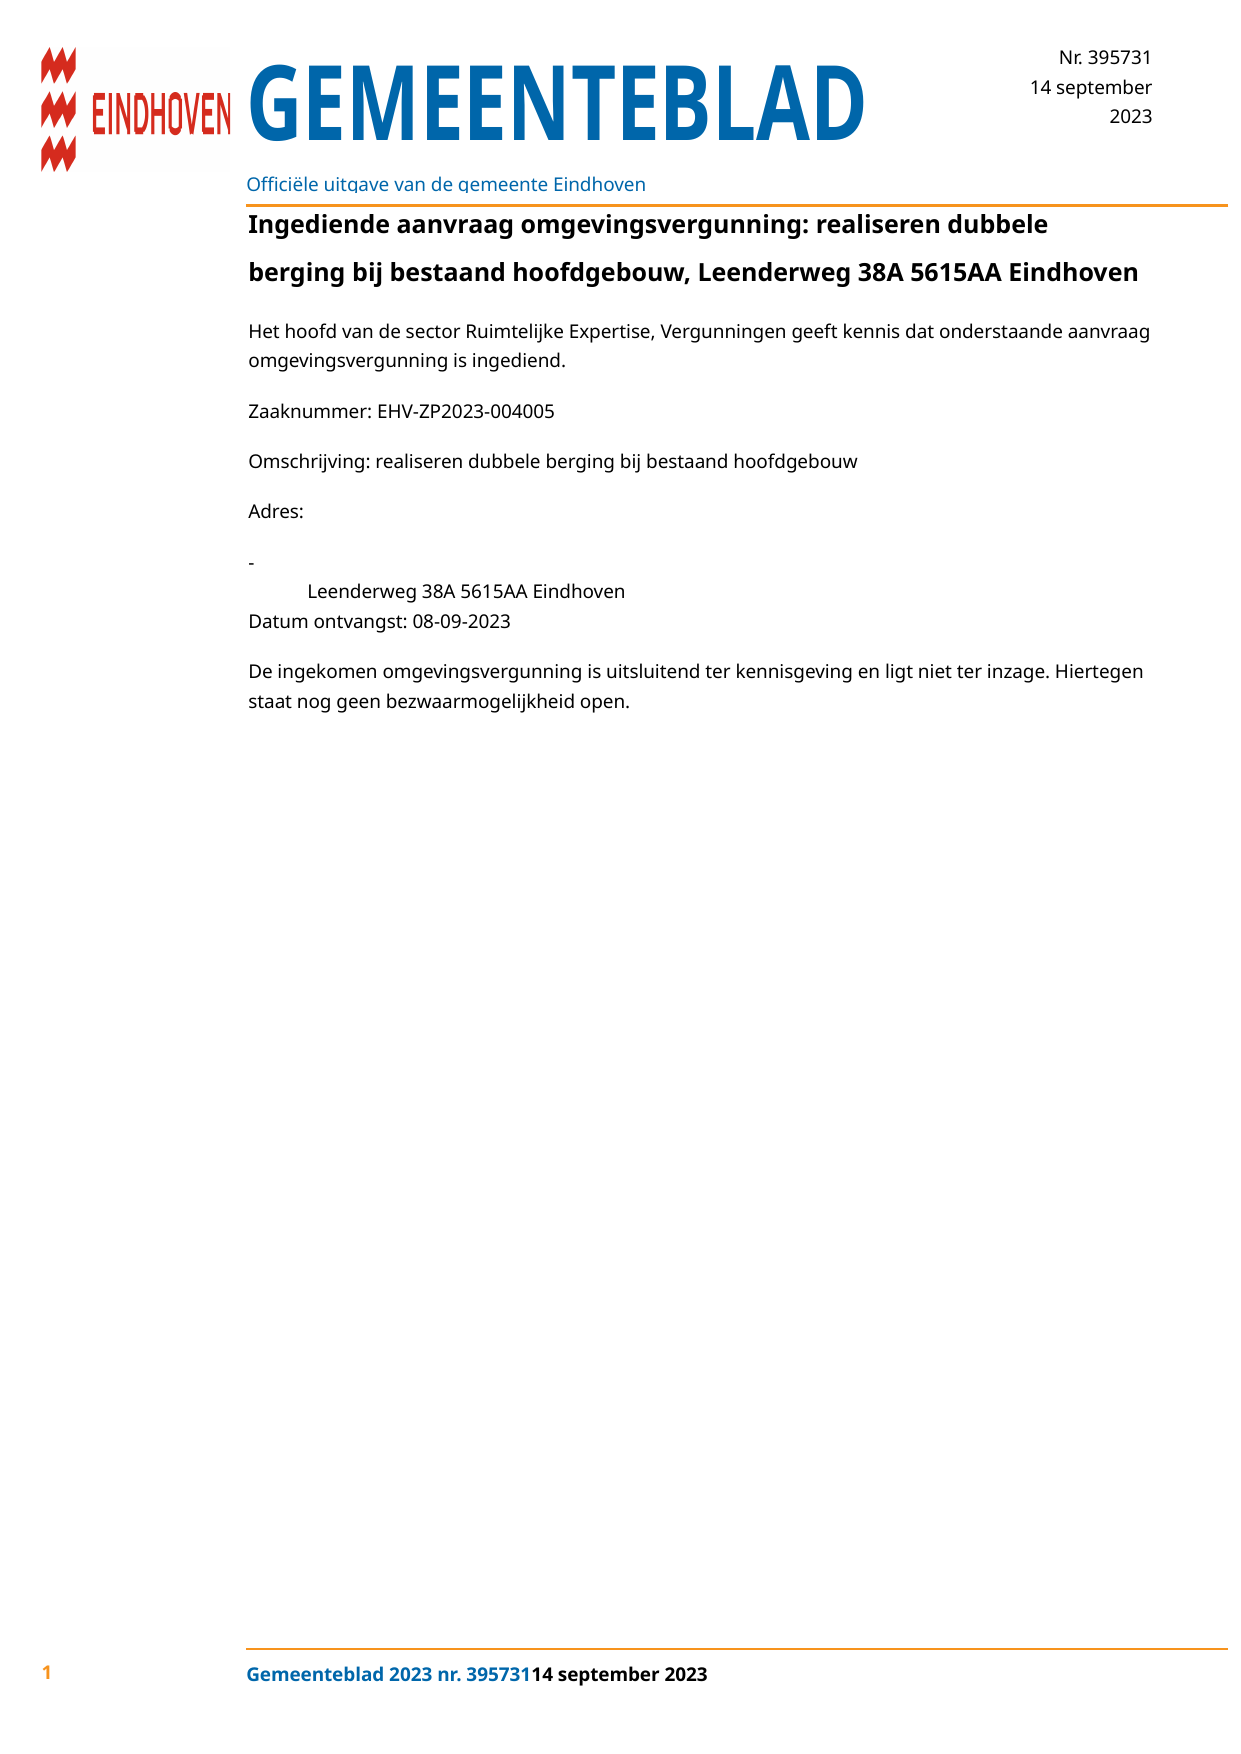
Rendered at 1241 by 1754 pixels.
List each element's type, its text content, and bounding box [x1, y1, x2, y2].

text Omschrijving: realiseren dubbele berging bij bestaand hoofdgebouw [248, 448, 1152, 474]
text Zaaknummer: EHV-ZP2023-004005 [248, 398, 1152, 424]
text Adres: [248, 499, 1152, 524]
text Datum ontvangst: 08-09-2023 [248, 608, 1152, 634]
text Het hoofd van de sector Ruimtelijke Expertise, Vergunningen geeft kennis dat onderstaande aanvraag omgevingsvergunning is ingediend. [248, 318, 1152, 373]
text Ingediende aanvraag omgevingsvergunning: realiseren dubbele berging bij bestaand hoofdgebouw, Leenderweg 38A 5615AA Eindhoven [248, 207, 1152, 288]
text De ingekomen omgevingsvergunning is uitsluitend ter kennisgeving en ligt niet ter inzage. Hiertegen staat nog geen bezwaarmogelijkheid open. [248, 659, 1152, 714]
picture [41, 47, 231, 172]
list Leenderweg 38A 5615AA Eindhoven [248, 579, 1152, 604]
